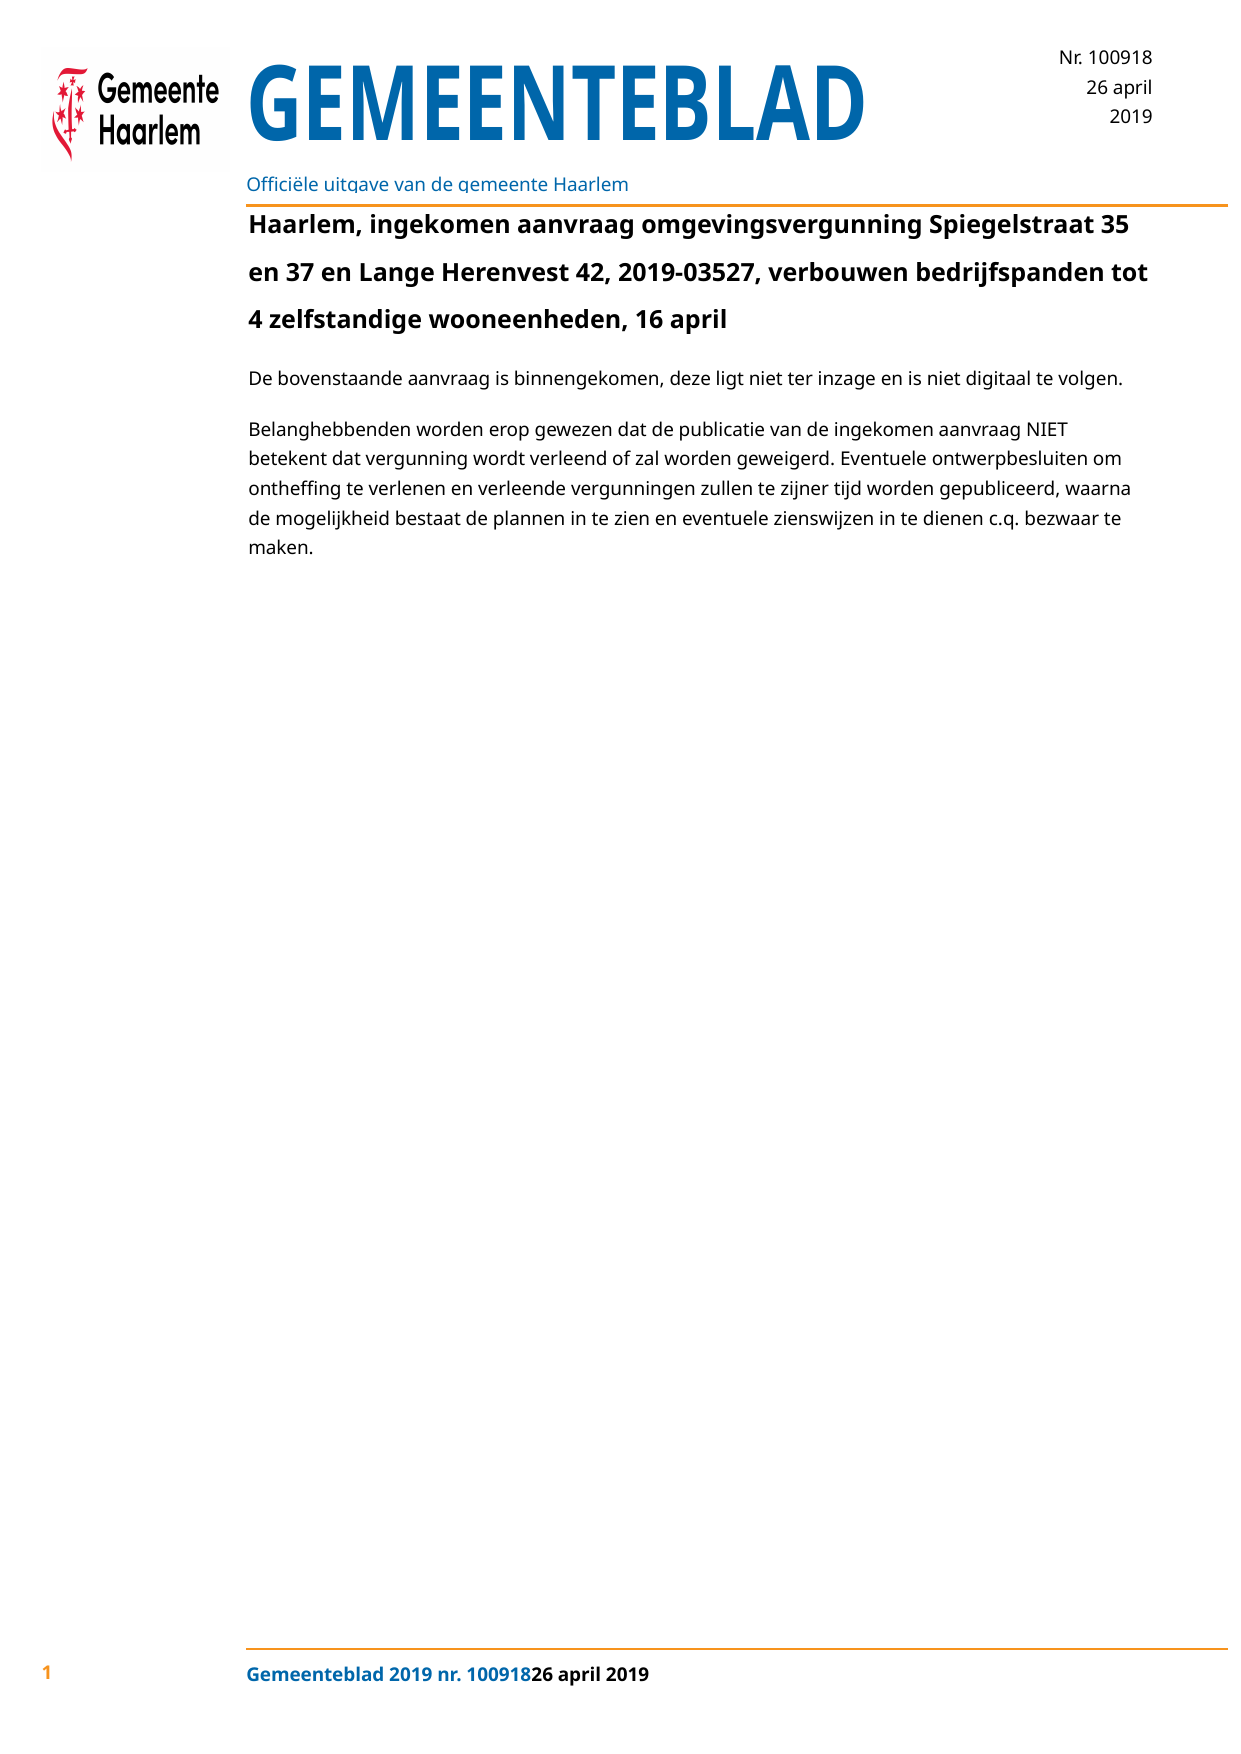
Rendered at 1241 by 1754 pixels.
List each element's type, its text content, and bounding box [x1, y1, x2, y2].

picture [41, 47, 231, 172]
text Haarlem, ingekomen aanvraag omgevingsvergunning Spiegelstraat 35 en 37 en Lange Herenvest 42, 2019-03527, verbouwen bedrijfspanden tot 4 zelfstandige wooneenheden, 16 april [248, 207, 1152, 336]
text De bovenstaande aanvraag is binnengekomen, deze ligt niet ter inzage en is niet digitaal te volgen. [248, 366, 1152, 391]
text Belanghebbenden worden erop gewezen dat de publicatie van de ingekomen aanvraag NIET betekent dat vergunning wordt verleend of zal worden geweigerd. Eventuele ontwerpbesluiten om ontheffing te verlenen en verleende vergunningen zullen te zijner tijd worden gepubliceerd, waarna de mogelijkheid bestaat de plannen in te zien en eventuele zienswijzen in te dienen c.q. bezwaar te maken. [248, 416, 1152, 560]
